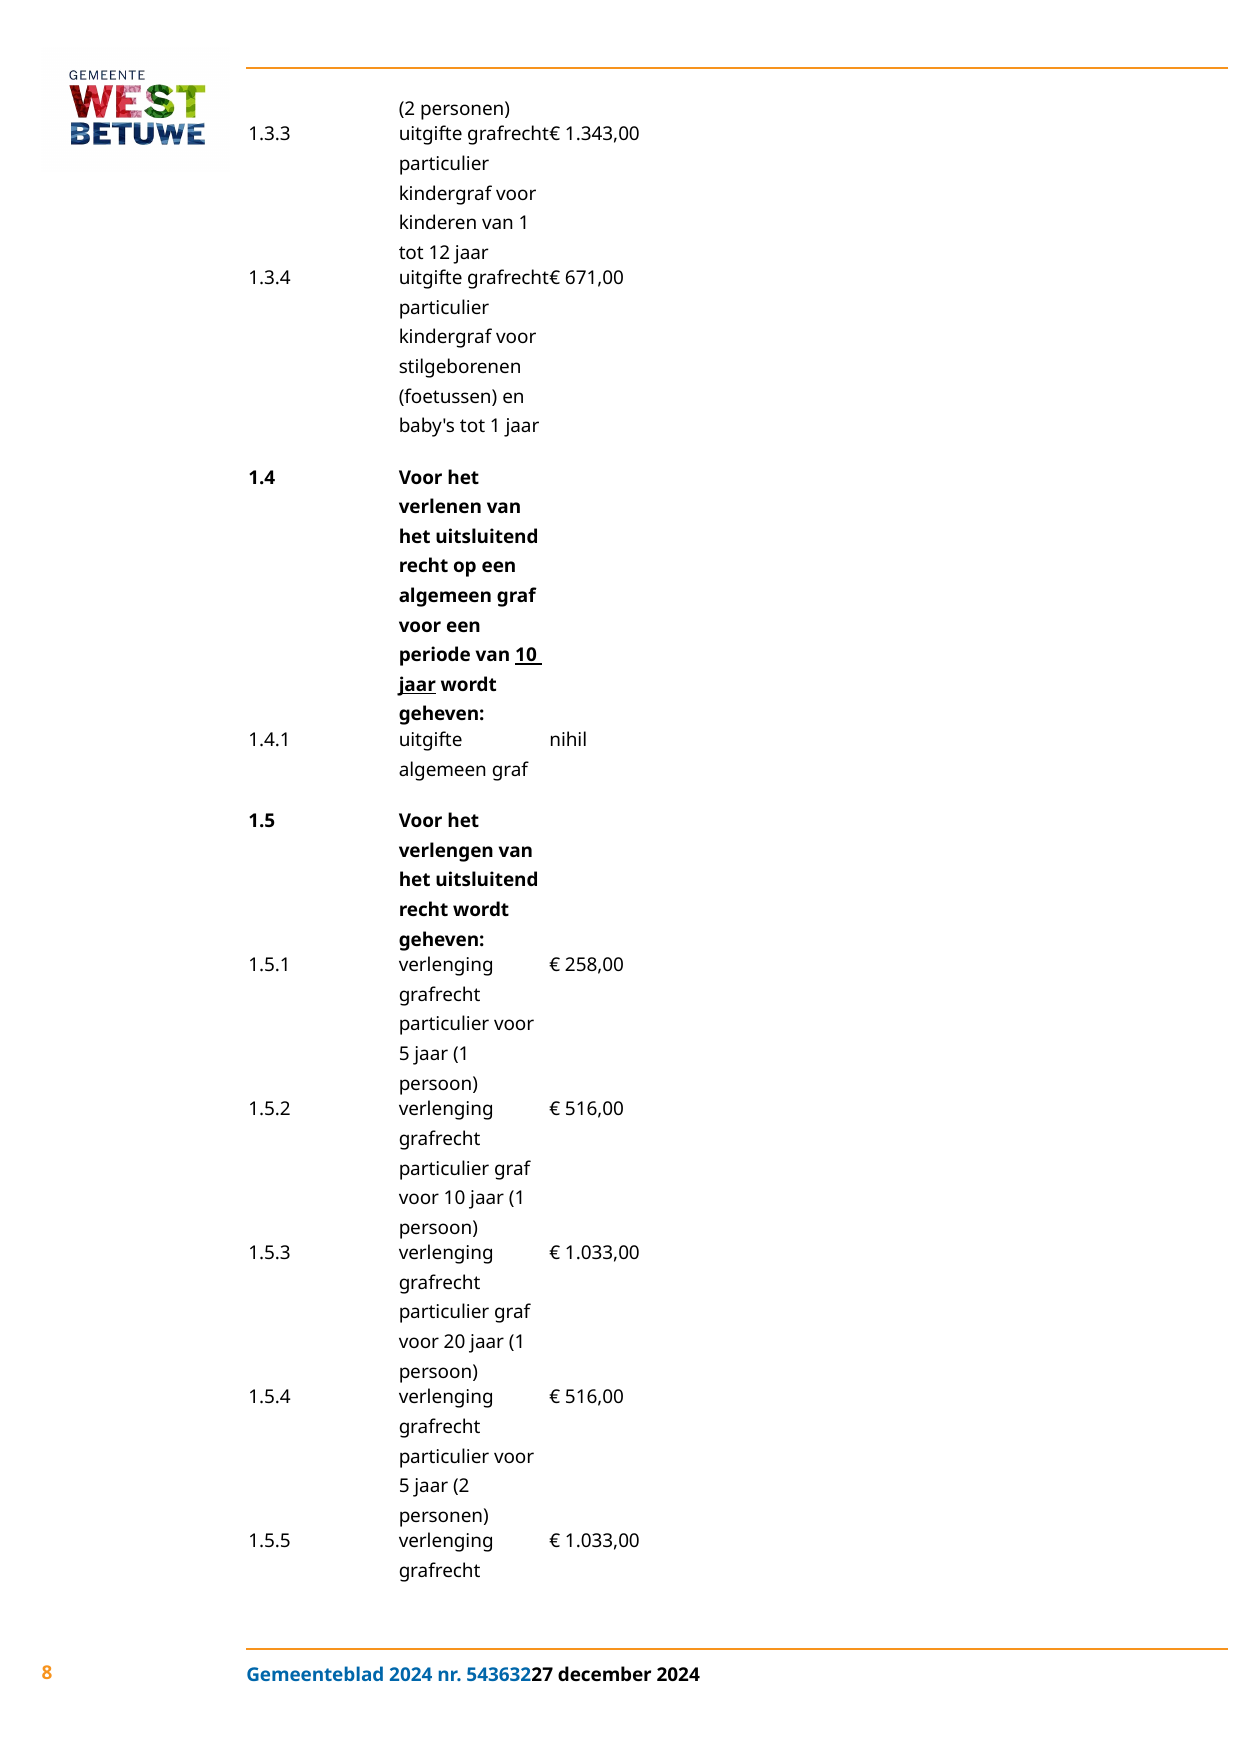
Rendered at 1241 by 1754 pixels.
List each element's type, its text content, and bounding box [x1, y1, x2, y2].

table_cell uitgifte grafrecht particulier kindergraf voor stilgeborenen (foetussen) en baby's tot 1 jaar [399, 265, 549, 438]
table_cell [399, 438, 549, 464]
table_cell [399, 782, 549, 807]
table_cell € 516,00 [549, 1384, 700, 1528]
table_cell 1.4.1 [248, 726, 398, 782]
table_cell € 1.033,00 [549, 1240, 700, 1384]
table_cell 1.5.2 [248, 1096, 398, 1239]
table_cell [248, 782, 398, 807]
table_cell verlenging grafrecht particulier graf voor 10 jaar (1 persoon) [399, 1096, 549, 1239]
table_cell 1.4 [248, 464, 398, 726]
table_cell 1.5.3 [248, 1240, 398, 1384]
table_cell € 258,00 [549, 951, 700, 1096]
table_cell € 1.033,00 [549, 1528, 700, 1583]
table_cell 1.3.4 [248, 265, 398, 438]
table_cell Voor het verlenen van het uitsluitend recht op een algemeen graf voor een periode van 10 jaar wordt geheven: [399, 464, 549, 726]
table_cell € 671,00 [549, 265, 700, 438]
table_cell [549, 95, 700, 121]
table_cell [549, 464, 700, 726]
table_cell € 516,00 [549, 1096, 700, 1239]
table_cell verlenging grafrecht [399, 1528, 549, 1583]
table_cell verlenging grafrecht particulier voor 5 jaar (1 persoon) [399, 951, 549, 1096]
table_cell [549, 782, 700, 807]
table_cell [549, 808, 700, 951]
table_cell verlenging grafrecht particulier graf voor 20 jaar (1 persoon) [399, 1240, 549, 1384]
table_cell (2 personen) [399, 95, 549, 121]
table_cell nihil [549, 726, 700, 782]
picture [41, 47, 231, 172]
table_cell [248, 95, 398, 121]
table_cell verlenging grafrecht particulier voor 5 jaar (2 personen) [399, 1384, 549, 1528]
table_cell uitgifte algemeen graf [399, 726, 549, 782]
table_cell € 1.343,00 [549, 121, 700, 264]
table_cell 1.5 [248, 808, 398, 951]
table_cell uitgifte grafrecht particulier kindergraf voor kinderen van 1 tot 12 jaar [399, 121, 549, 264]
table_cell 1.5.5 [248, 1528, 398, 1583]
table_cell [549, 438, 700, 464]
table_cell 1.5.1 [248, 951, 398, 1096]
table_cell 1.3.3 [248, 121, 398, 264]
table_cell 1.5.4 [248, 1384, 398, 1528]
table_cell Voor het verlengen van het uitsluitend recht wordt geheven: [399, 808, 549, 951]
table_cell [248, 438, 398, 464]
